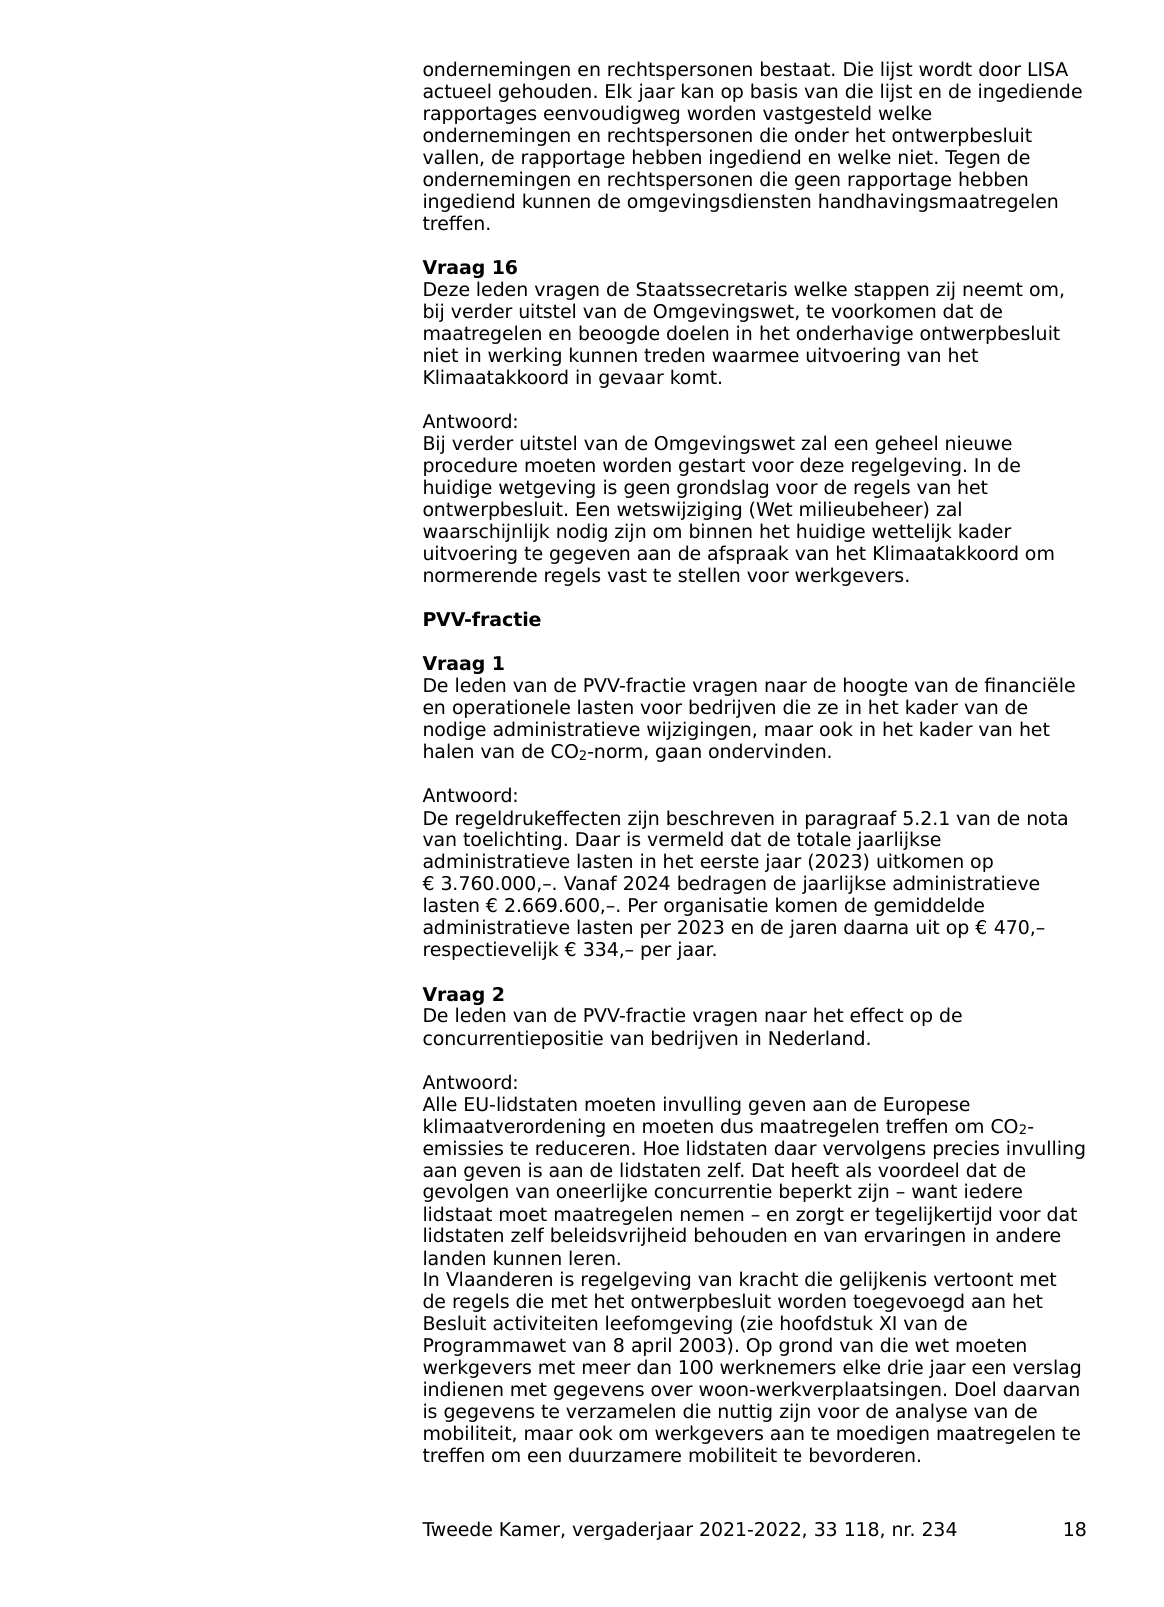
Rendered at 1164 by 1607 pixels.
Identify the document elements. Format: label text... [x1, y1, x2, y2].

text Vraag 2 [422, 983, 1087, 1005]
text ondernemingen en rechtspersonen bestaat. Die lijst wordt door LISA actueel gehouden. Elk jaar kan op basis van die lijst en de ingediende rapportages eenvoudigweg worden vastgesteld welke ondernemingen en rechtspersonen die onder het ontwerpbesluit vallen, de rapportage hebben ingediend en welke niet. Tegen de ondernemingen en rechtspersonen die geen rapportage hebben ingediend kunnen de omgevingsdiensten handhavingsmaatregelen treffen. [422, 59, 1087, 235]
subtitle PVV-fractie [422, 609, 1087, 631]
text Vraag 1 [422, 653, 1087, 675]
text Deze leden vragen de Staatssecretaris welke stappen zij neemt om, bij verder uitstel van de Omgevingswet, te voorkomen dat de maatregelen en beoogde doelen in het onderhavige ontwerpbesluit niet in werking kunnen treden waarmee uitvoering van het Klimaatakkoord in gevaar komt. [422, 279, 1087, 389]
text Antwoord: [422, 411, 1087, 433]
text Antwoord: [422, 785, 1087, 807]
text Bij verder uitstel van de Omgevingswet zal een geheel nieuwe procedure moeten worden gestart voor deze regelgeving. In de huidige wetgeving is geen grondslag voor de regels van het ontwerpbesluit. Een wetswijziging (Wet milieubeheer) zal waarschijnlijk nodig zijn om binnen het huidige wettelijk kader uitvoering te gegeven aan de afspraak van het Klimaatakkoord om normerende regels vast te stellen voor werkgevers. [422, 433, 1087, 587]
text Alle EU-lidstaten moeten invulling geven aan de Europese klimaatverordening en moeten dus maatregelen treffen om CO2-emissies te reduceren. Hoe lidstaten daar vervolgens precies invulling aan geven is aan de lidstaten zelf. Dat heeft als voordeel dat de gevolgen van oneerlijke concurrentie beperkt zijn – want iedere lidstaat moet maatregelen nemen – en zorgt er tegelijkertijd voor dat lidstaten zelf beleidsvrijheid behouden en van ervaringen in andere landen kunnen leren. [422, 1093, 1087, 1269]
text Antwoord: [422, 1072, 1087, 1093]
text De leden van de PVV-fractie vragen naar de hoogte van de financiële en operationele lasten voor bedrijven die ze in het kader van de nodige administratieve wijzigingen, maar ook in het kader van het halen van de CO2-norm, gaan ondervinden. [422, 675, 1087, 763]
text De regeldrukeffecten zijn beschreven in paragraaf 5.2.1 van de nota van toelichting. Daar is vermeld dat de totale jaarlijkse administratieve lasten in het eerste jaar (2023) uitkomen op € 3.760.000,–. Vanaf 2024 bedragen de jaarlijkse administratieve lasten € 2.669.600,–. Per organisatie komen de gemiddelde administratieve lasten per 2023 en de jaren daarna uit op € 470,– respectievelijk € 334,– per jaar. [422, 807, 1087, 961]
text In Vlaanderen is regelgeving van kracht die gelijkenis vertoont met de regels die met het ontwerpbesluit worden toegevoegd aan het Besluit activiteiten leefomgeving (zie hoofdstuk XI van de Programmawet van 8 april 2003). Op grond van die wet moeten werkgevers met meer dan 100 werknemers elke drie jaar een verslag indienen met gegevens over woon-werkverplaatsingen. Doel daarvan is gegevens te verzamelen die nuttig zijn voor de analyse van de mobiliteit, maar ook om werkgevers aan te moedigen maatregelen te treffen om een duurzamere mobiliteit te bevorderen. [422, 1269, 1087, 1467]
text Vraag 16 [422, 257, 1087, 279]
text De leden van de PVV-fractie vragen naar het effect op de concurrentiepositie van bedrijven in Nederland. [422, 1005, 1087, 1049]
